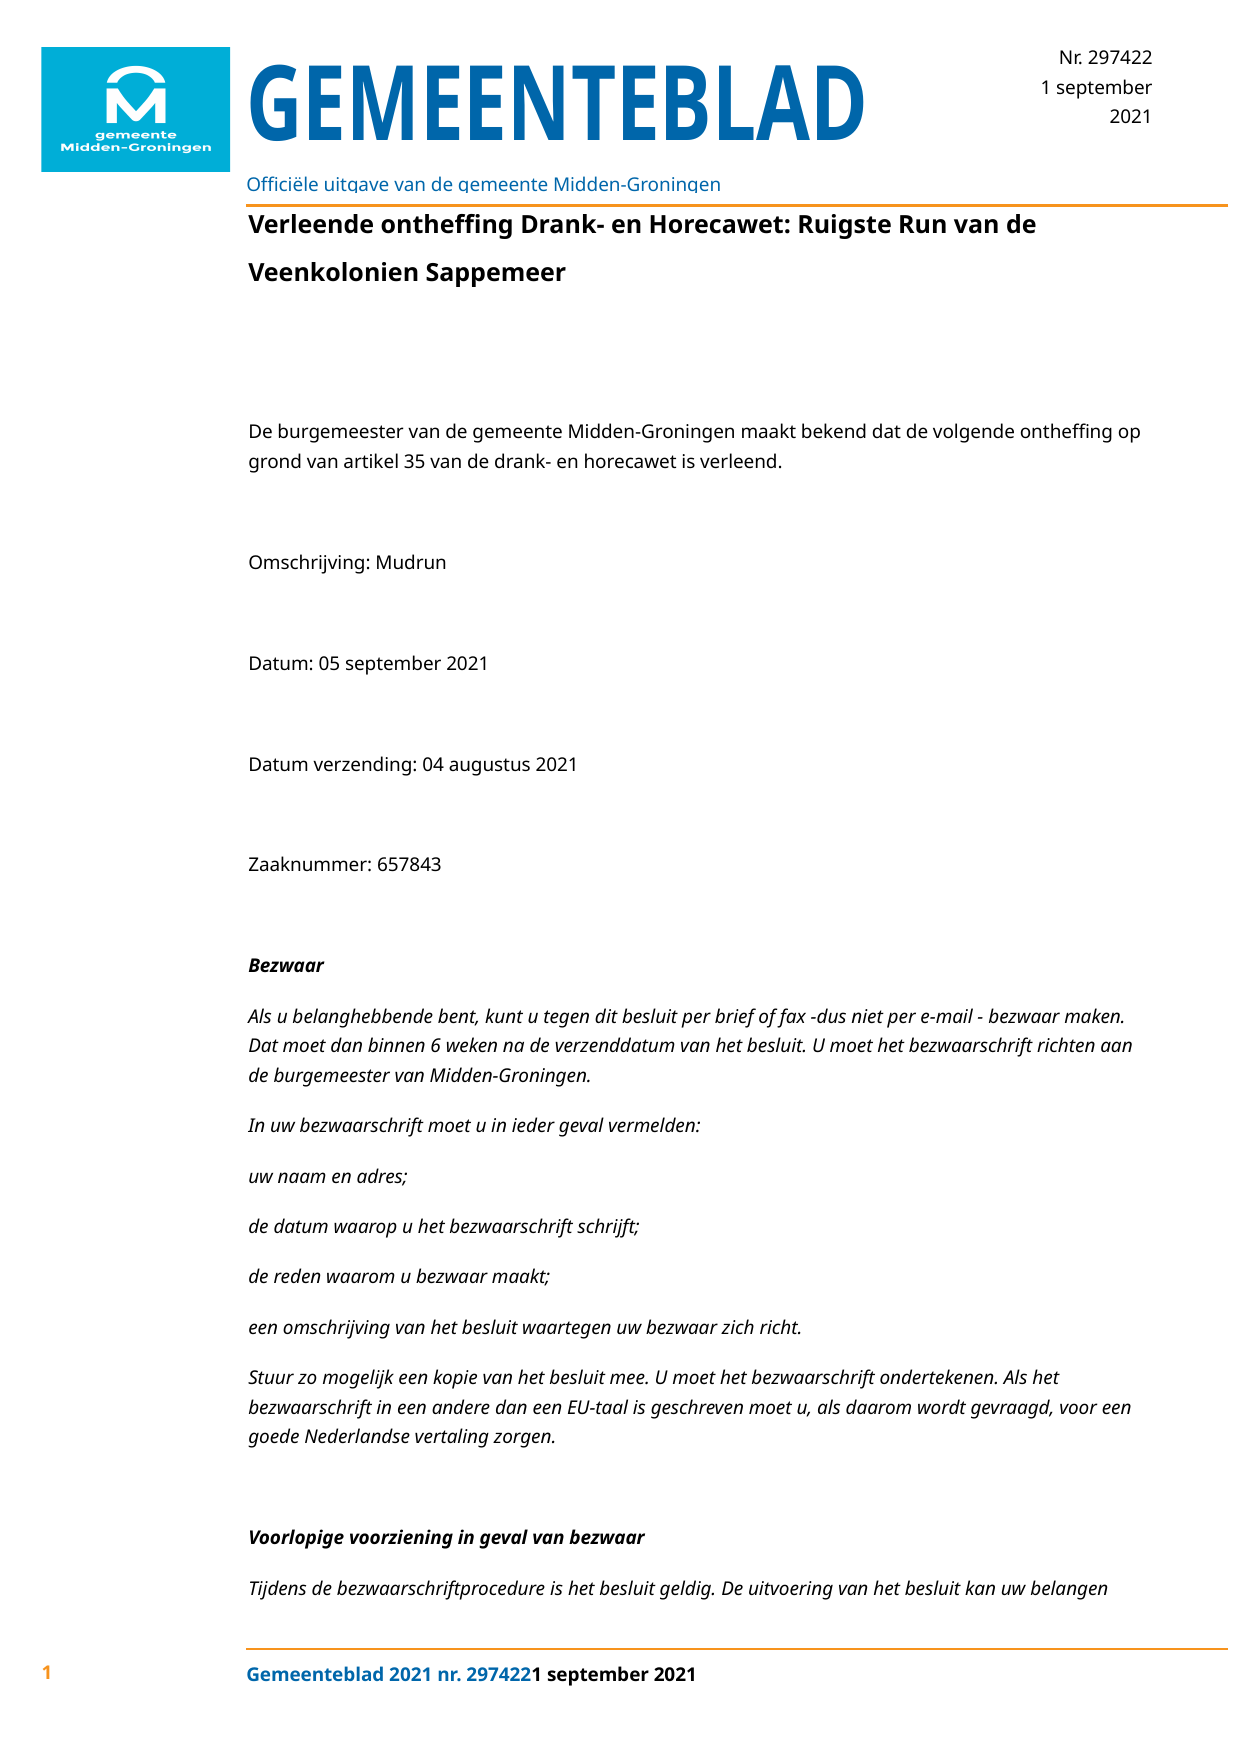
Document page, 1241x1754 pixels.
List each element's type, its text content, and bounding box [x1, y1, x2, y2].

text De burgemeester van de gemeente Midden-Groningen maakt bekend dat de volgende ontheffing op grond van artikel 35 van de drank- en horecawet is verleend. [248, 419, 1152, 474]
text uw naam en adres; [248, 1163, 1152, 1189]
text de reden waarom u bezwaar maakt; [248, 1264, 1152, 1289]
picture [108, 66, 164, 82]
text de datum waarop u het bezwaarschrift schrijft; [248, 1213, 1152, 1239]
text Verleende ontheffing Drank- en Horecawet: Ruigste Run van de Veenkolonien Sappemeer [248, 207, 1152, 288]
text Als u belanghebbende bent, kunt u tegen dit besluit per brief of fax -dus niet per e-mail - bezwaar maken. Dat moet dan binnen 6 weken na de verzenddatum van het besluit. U moet het bezwaarschrift richten aan de burgemeester van Midden-Groningen. [248, 1003, 1152, 1088]
picture [107, 89, 165, 122]
text In uw bezwaarschrift moet u in ieder geval vermelden: [248, 1112, 1152, 1138]
text Datum verzending: 04 augustus 2021 [248, 751, 1152, 777]
text Zaaknummer: 657843 [248, 852, 1152, 877]
text Bezwaar [248, 952, 1152, 978]
picture [184, 146, 190, 153]
text een omschrijving van het besluit waartegen uw bezwaar zich richt. [248, 1314, 1152, 1340]
text Omschrijving: Mudrun [248, 549, 1152, 575]
text Voorlopige voorziening in geval van bezwaar [248, 1524, 1152, 1550]
text Tijdens de bezwaarschriftprocedure is het besluit geldig. De uitvoering van het besluit kan uw belangen [248, 1575, 1152, 1601]
text Datum: 05 september 2021 [248, 650, 1152, 676]
text Stuur zo mogelijk een kopie van het besluit mee. U moet het bezwaarschrift ondertekenen. Als het bezwaarschrift in een andere dan een EU-taal is geschreven moet u, als daarom wordt gevraagd, voor een goede Nederlandse vertaling zorgen. [248, 1364, 1152, 1449]
